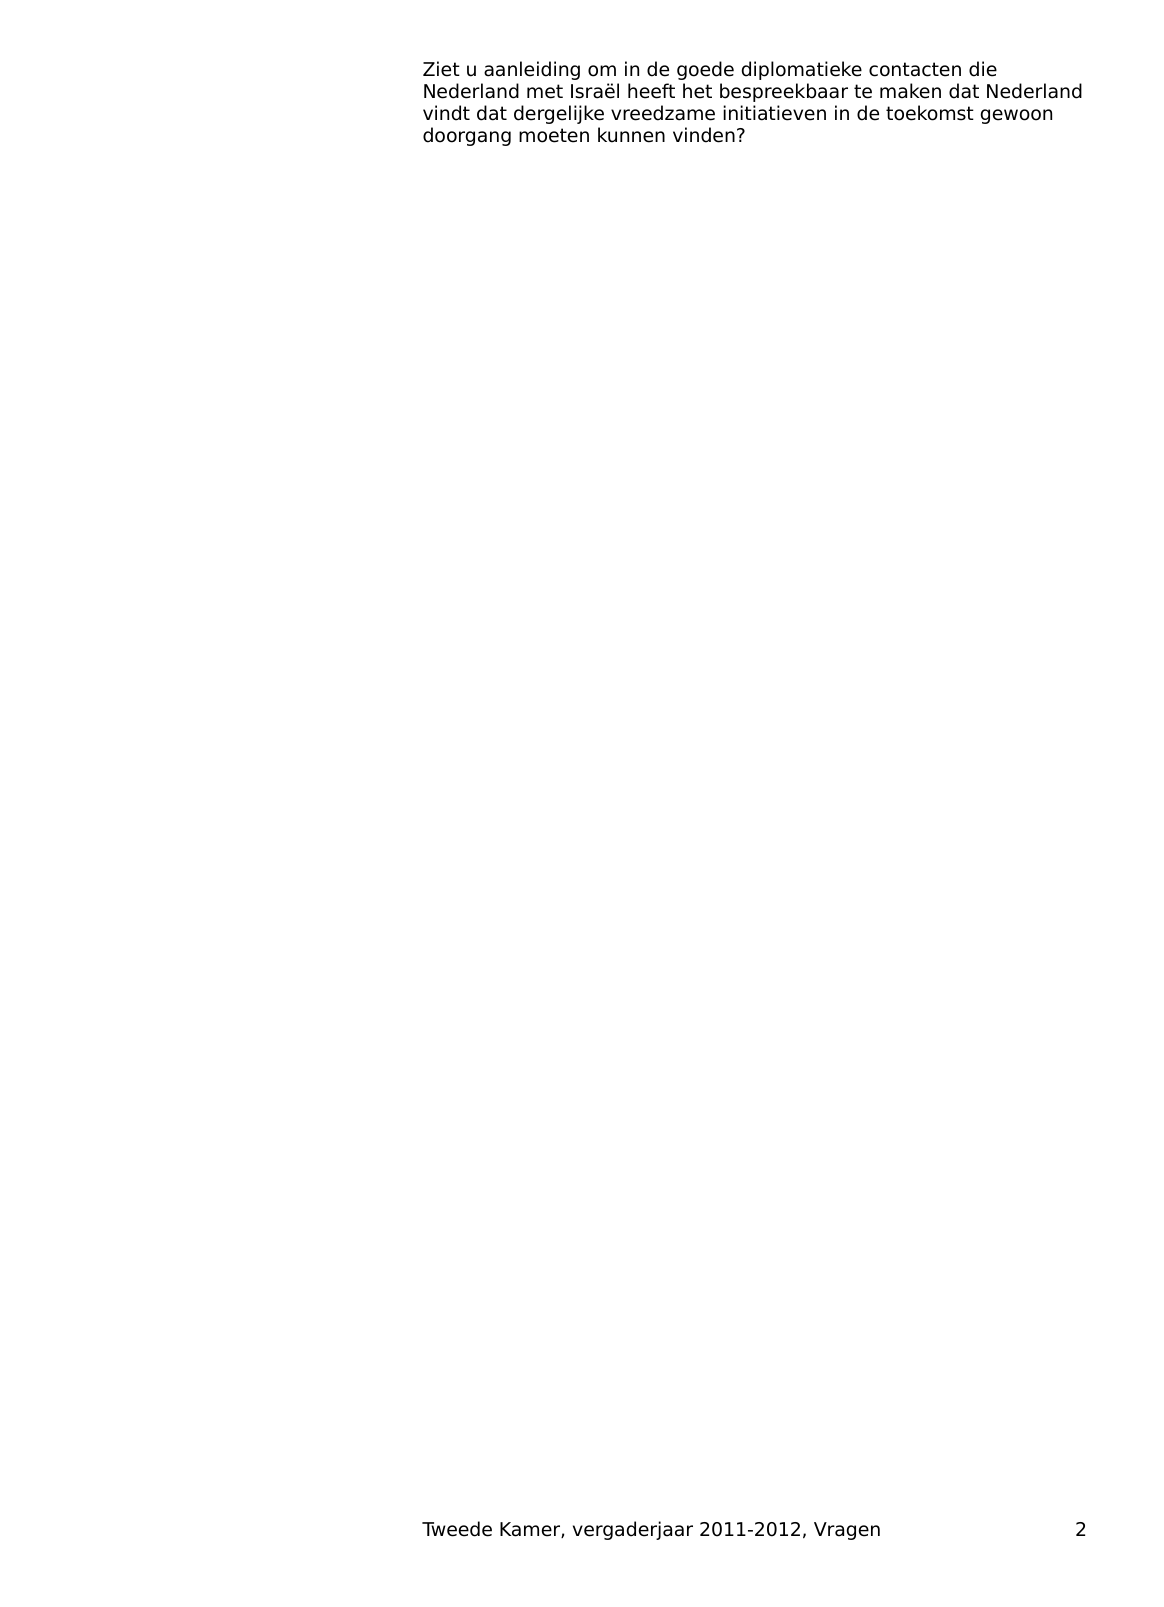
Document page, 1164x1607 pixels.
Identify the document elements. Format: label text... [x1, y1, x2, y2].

text Ziet u aanleiding om in de goede diplomatieke contacten die Nederland met Israël heeft het bespreekbaar te maken dat Nederland vindt dat dergelijke vreedzame initiatieven in de toekomst gewoon doorgang moeten kunnen vinden? [422, 59, 1087, 147]
